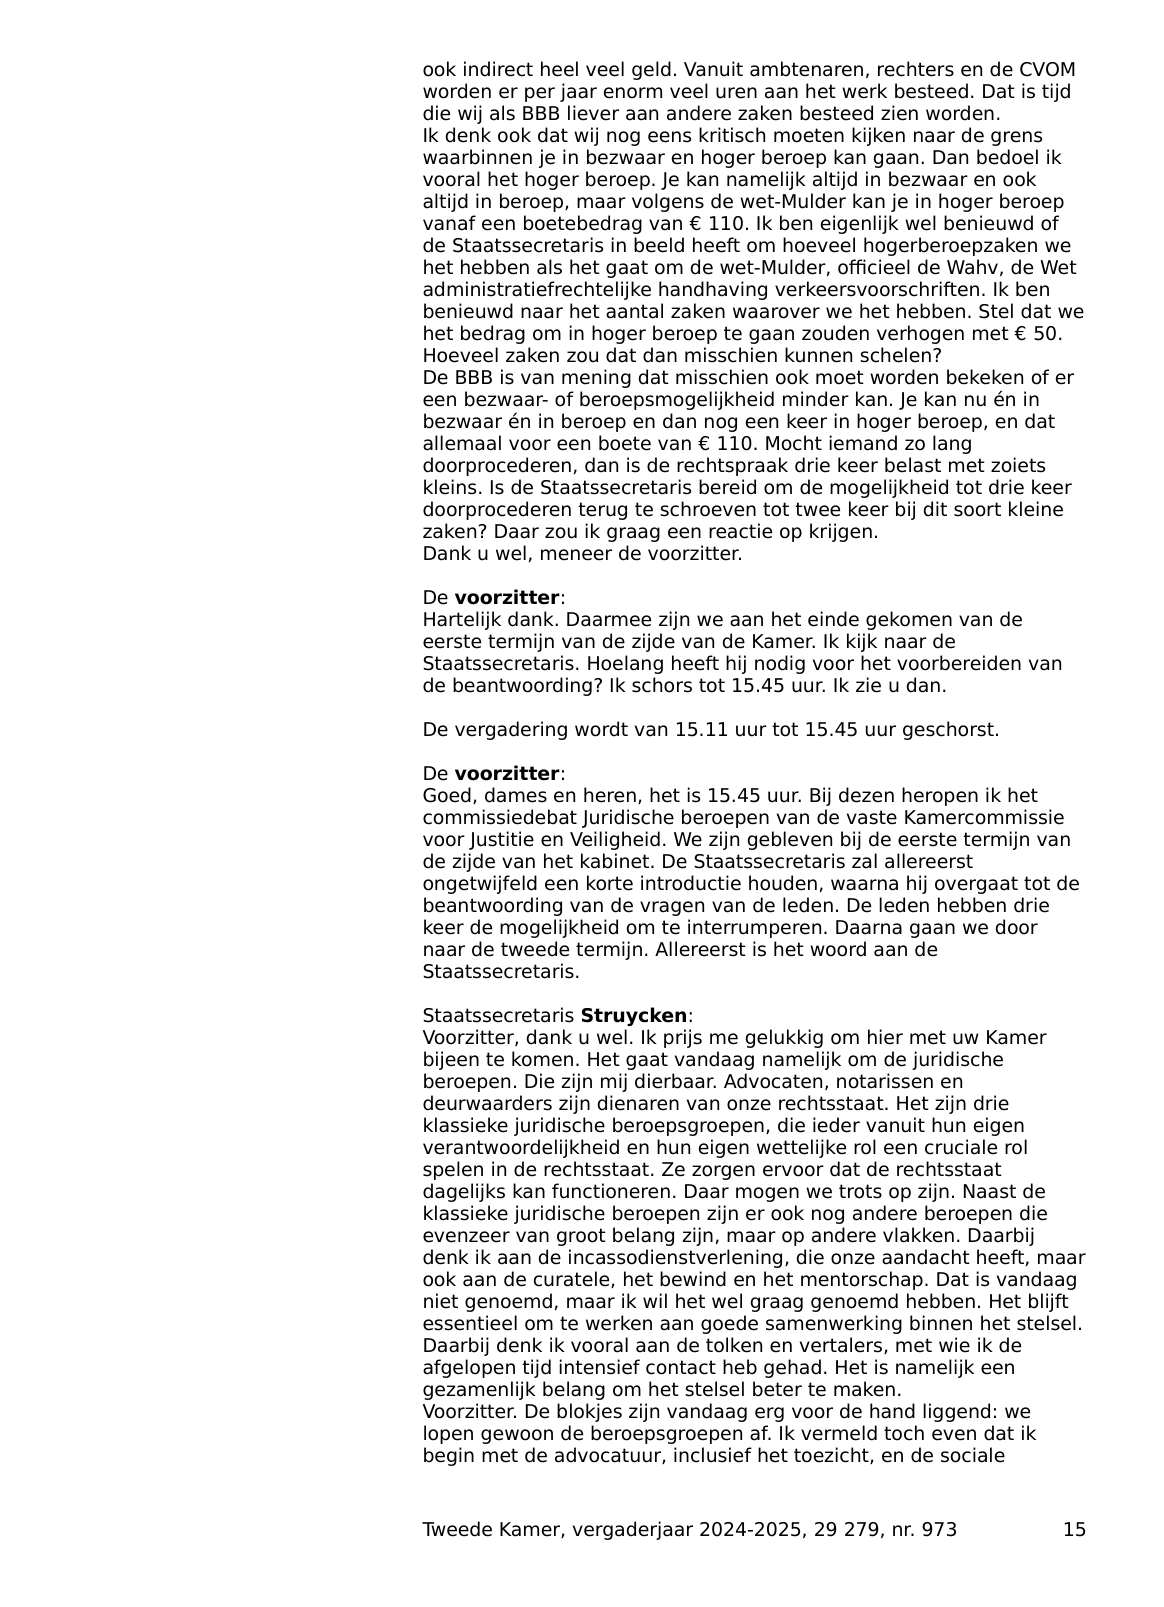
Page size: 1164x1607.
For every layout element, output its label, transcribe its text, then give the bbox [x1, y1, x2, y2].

text Ik denk ook dat wij nog eens kritisch moeten kijken naar de grens waarbinnen je in bezwaar en hoger beroep kan gaan. Dan bedoel ik vooral het hoger beroep. Je kan namelijk altijd in bezwaar en ook altijd in beroep, maar volgens de wet-Mulder kan je in hoger beroep vanaf een boetebedrag van € 110. Ik ben eigenlijk wel benieuwd of de Staatssecretaris in beeld heeft om hoeveel hogerberoepzaken we het hebben als het gaat om de wet-Mulder, officieel de Wahv, de Wet administratiefrechtelijke handhaving verkeersvoorschriften. Ik ben benieuwd naar het aantal zaken waarover we het hebben. Stel dat we het bedrag om in hoger beroep te gaan zouden verhogen met € 50. Hoeveel zaken zou dat dan misschien kunnen schelen? [422, 125, 1087, 367]
text De BBB is van mening dat misschien ook moet worden bekeken of er een bezwaar- of beroepsmogelijkheid minder kan. Je kan nu én in bezwaar én in beroep en dan nog een keer in hoger beroep, en dat allemaal voor een boete van € 110. Mocht iemand zo lang doorprocederen, dan is de rechtspraak drie keer belast met zoiets kleins. Is de Staatssecretaris bereid om de mogelijkheid tot drie keer doorprocederen terug te schroeven tot twee keer bij dit soort kleine zaken? Daar zou ik graag een reactie op krijgen. [422, 367, 1087, 543]
text Voorzitter, dank u wel. Ik prijs me gelukkig om hier met uw Kamer bijeen te komen. Het gaat vandaag namelijk om de juridische beroepen. Die zijn mij dierbaar. Advocaten, notarissen en deurwaarders zijn dienaren van onze rechtsstaat. Het zijn drie klassieke juridische beroepsgroepen, die ieder vanuit hun eigen verantwoordelijkheid en hun eigen wettelijke rol een cruciale rol spelen in de rechtsstaat. Ze zorgen ervoor dat de rechtsstaat dagelijks kan functioneren. Daar mogen we trots op zijn. Naast de klassieke juridische beroepen zijn er ook nog andere beroepen die evenzeer van groot belang zijn, maar op andere vlakken. Daarbij denk ik aan de incassodienstverlening, die onze aandacht heeft, maar ook aan de curatele, het bewind en het mentorschap. Dat is vandaag niet genoemd, maar ik wil het wel graag genoemd hebben. Het blijft essentieel om te werken aan goede samenwerking binnen het stelsel. Daarbij denk ik vooral aan de tolken en vertalers, met wie ik de afgelopen tijd intensief contact heb gehad. Het is namelijk een gezamenlijk belang om het stelsel beter te maken. [422, 1027, 1087, 1401]
text Hartelijk dank. Daarmee zijn we aan het einde gekomen van de eerste termijn van de zijde van de Kamer. Ik kijk naar de Staatssecretaris. Hoelang heeft hij nodig voor het voorbereiden van de beantwoording? Ik schors tot 15.45 uur. Ik zie u dan. [422, 609, 1087, 697]
text De voorzitter: [422, 763, 1087, 785]
text Dank u wel, meneer de voorzitter. [422, 543, 1087, 564]
text ook indirect heel veel geld. Vanuit ambtenaren, rechters en de CVOM worden er per jaar enorm veel uren aan het werk besteed. Dat is tijd die wij als BBB liever aan andere zaken besteed zien worden. [422, 59, 1087, 125]
text Voorzitter. De blokjes zijn vandaag erg voor de hand liggend: we lopen gewoon de beroepsgroepen af. Ik vermeld toch even dat ik begin met de advocatuur, inclusief het toezicht, en de sociale [422, 1401, 1087, 1467]
text Goed, dames en heren, het is 15.45 uur. Bij dezen heropen ik het commissiedebat Juridische beroepen van de vaste Kamercommissie voor Justitie en Veiligheid. We zijn gebleven bij de eerste termijn van de zijde van het kabinet. De Staatssecretaris zal allereerst ongetwijfeld een korte introductie houden, waarna hij overgaat tot de beantwoording van de vragen van de leden. De leden hebben drie keer de mogelijkheid om te interrumperen. Daarna gaan we door naar de tweede termijn. Allereerst is het woord aan de Staatssecretaris. [422, 785, 1087, 983]
text De voorzitter: [422, 587, 1087, 609]
text De vergadering wordt van 15.11 uur tot 15.45 uur geschorst. [422, 719, 1087, 741]
text Staatssecretaris Struycken: [422, 1005, 1087, 1027]
